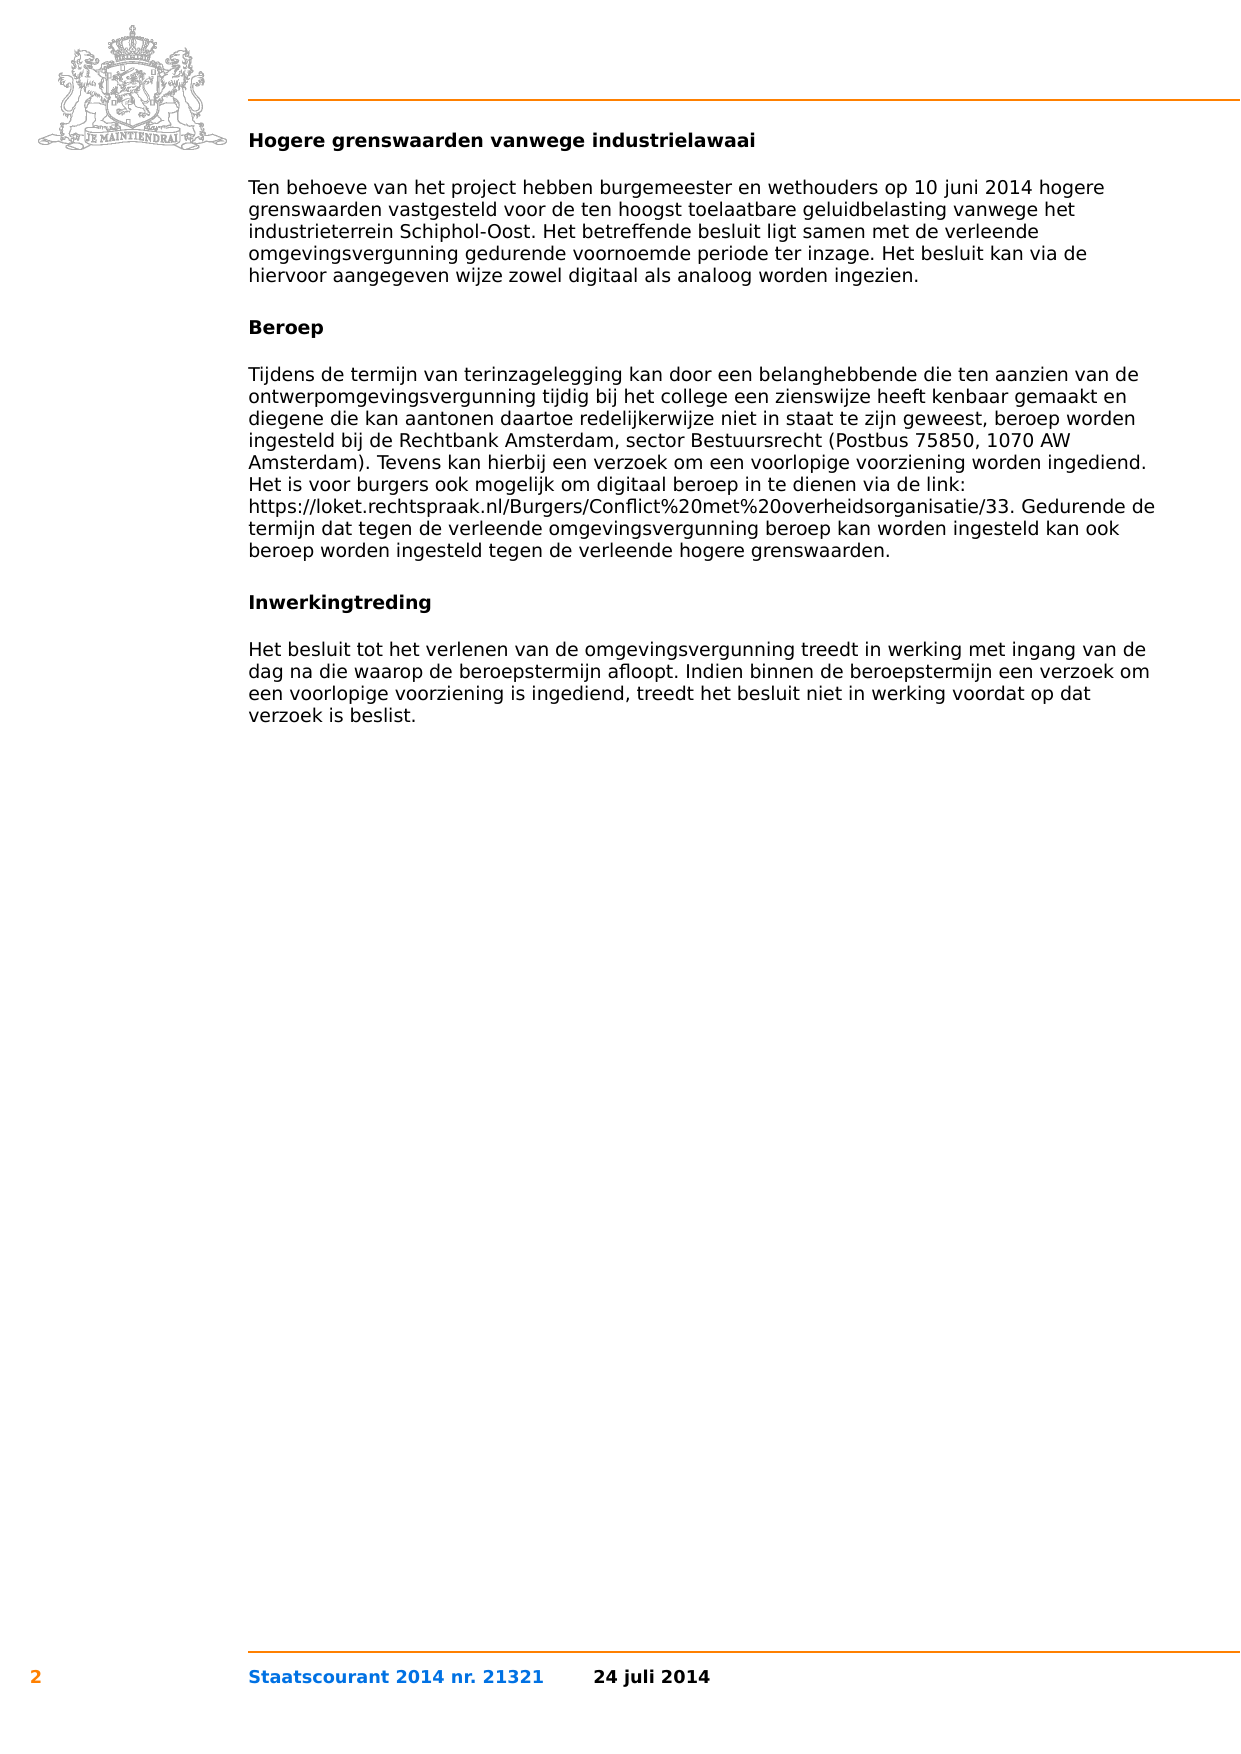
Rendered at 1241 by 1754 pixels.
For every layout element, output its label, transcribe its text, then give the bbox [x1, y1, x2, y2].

text Ten behoeve van het project hebben burgemeester en wethouders op 10 juni 2014 hogere grenswaarden vastgesteld voor de ten hoogst toelaatbare geluidbelasting vanwege het industrieterrein Schiphol-Oost. Het betreffende besluit ligt samen met de verleende omgevingsvergunning gedurende voornoemde periode ter inzage. Het besluit kan via de hiervoor aangegeven wijze zowel digitaal als analoog worden ingezien. [248, 177, 1163, 287]
picture [38, 25, 227, 150]
subtitle Hogere grenswaarden vanwege industrielawaai [248, 130, 1163, 152]
subtitle Inwerkingtreding [248, 592, 1163, 613]
text Tijdens de termijn van terinzagelegging kan door een belanghebbende die ten aanzien van de ontwerpomgevingsvergunning tijdig bij het college een zienswijze heeft kenbaar gemaakt en diegene die kan aantonen daartoe redelijkerwijze niet in staat te zijn geweest, beroep worden ingesteld bij de Rechtbank Amsterdam, sector Bestuursrecht (Postbus 75850, 1070 AW Amsterdam). Tevens kan hierbij een verzoek om een voorlopige voorziening worden ingediend. Het is voor burgers ook mogelijk om digitaal beroep in te dienen via de link: https://loket.rechtspraak.nl/Burgers/Conflict%20met%20overheidsorganisatie/33. Gedurende de termijn dat tegen de verleende omgevingsvergunning beroep kan worden ingesteld kan ook beroep worden ingesteld tegen de verleende hogere grenswaarden. [248, 364, 1163, 562]
subtitle Beroep [248, 317, 1163, 339]
text Het besluit tot het verlenen van de omgevingsvergunning treedt in werking met ingang van de dag na die waarop de beroepstermijn afloopt. Indien binnen de beroepstermijn een verzoek om een voorlopige voorziening is ingediend, treedt het besluit niet in werking voordat op dat verzoek is beslist. [248, 638, 1163, 726]
